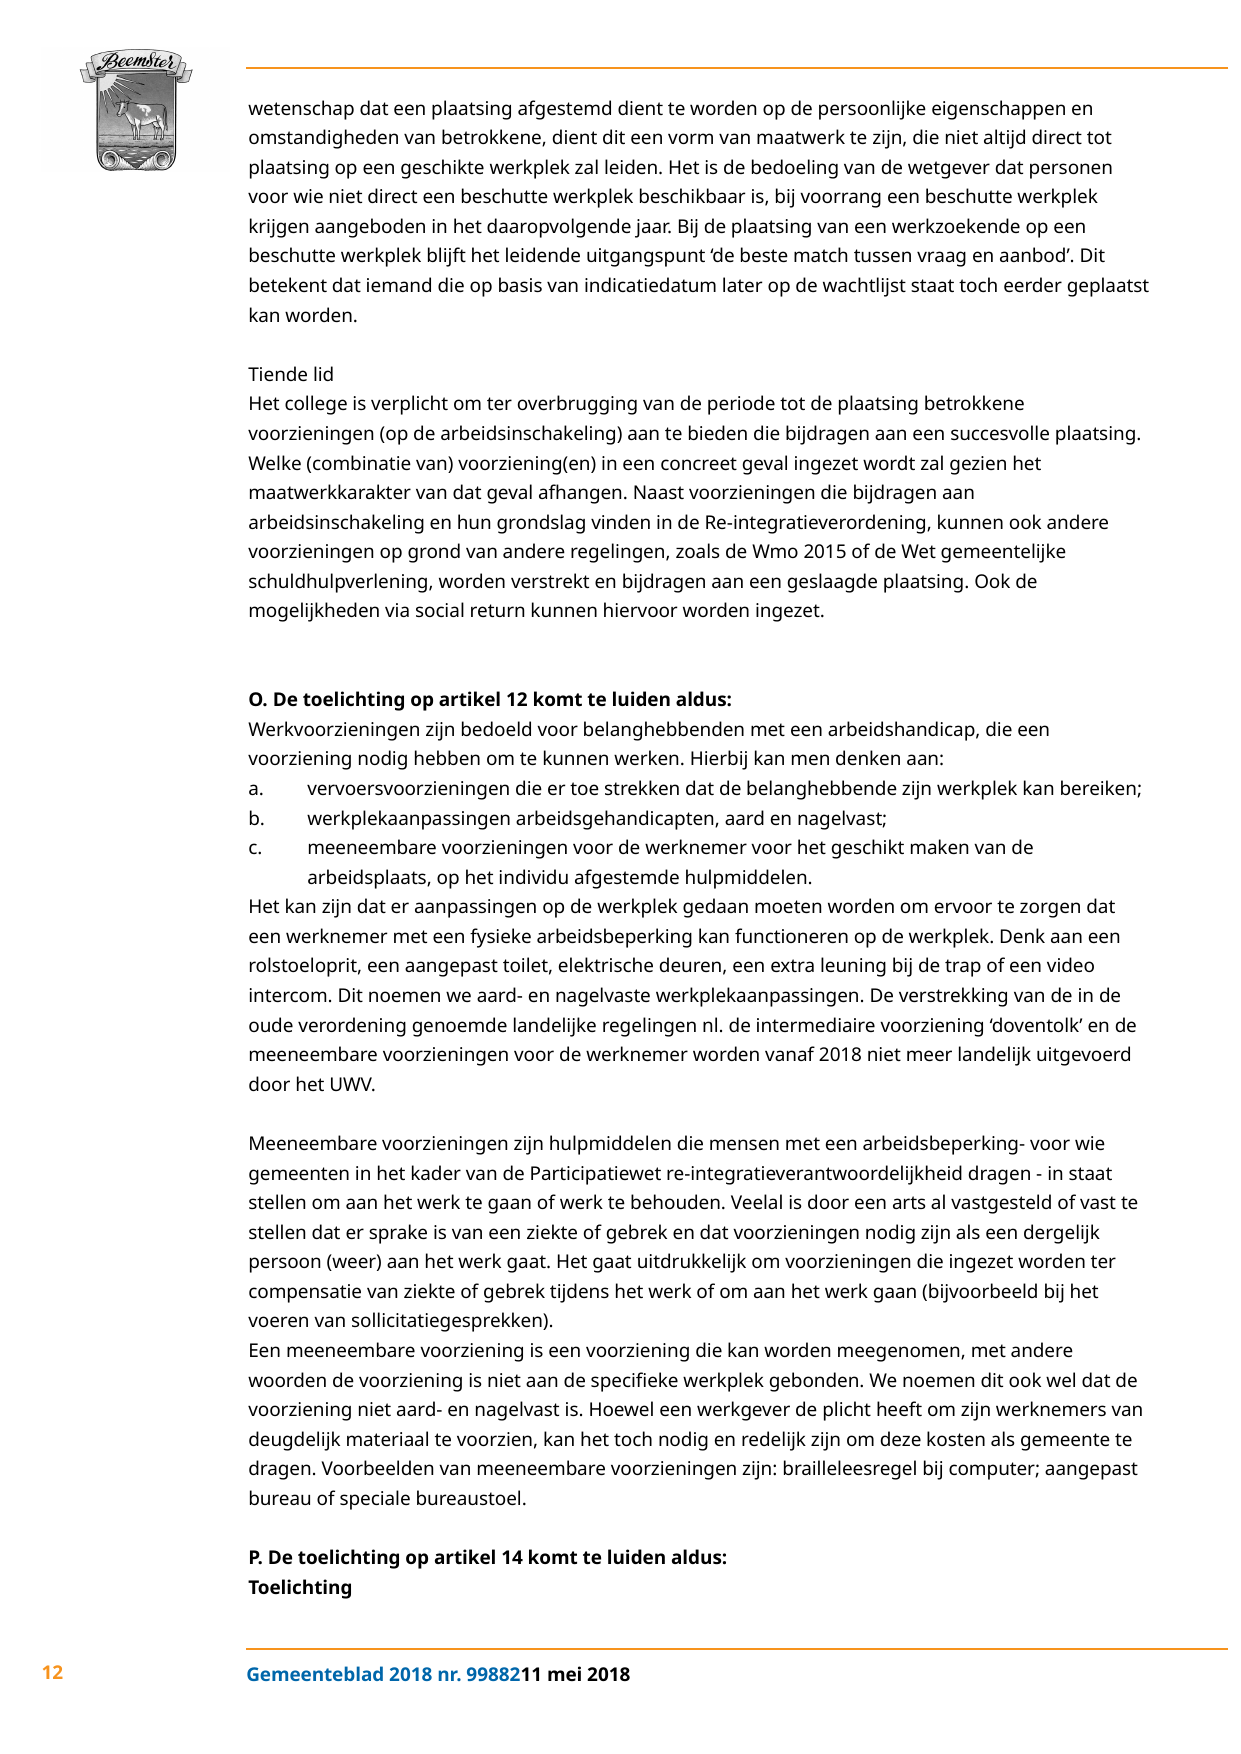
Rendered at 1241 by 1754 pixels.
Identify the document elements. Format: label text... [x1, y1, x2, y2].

list werkplekaanpassingen arbeidsgehandicapten, aard en nagelvast; [248, 805, 1152, 831]
list vervoersvoorzieningen die er toe strekken dat de belanghebbende zijn werkplek kan bereiken; [248, 775, 1152, 801]
text Een meeneembare voorziening is een voorziening die kan worden meegenomen, met andere woorden de voorziening is niet aan de specifieke werkplek gebonden. We noemen dit ook wel dat de voorziening niet aard- en nagelvast is. Hoewel een werkgever de plicht heeft om zijn werknemers van deugdelijk materiaal te voorzien, kan het toch nodig en redelijk zijn om deze kosten als gemeente te dragen. Voorbeelden van meeneembare voorzieningen zijn: brailleleesregel bij computer; aangepast bureau of speciale bureaustoel. [248, 1337, 1152, 1511]
text Het college is verplicht om ter overbrugging van de periode tot de plaatsing betrokkene voorzieningen (op de arbeidsinschakeling) aan te bieden die bijdragen aan een succesvolle plaatsing. Welke (combinatie van) voorziening(en) in een concreet geval ingezet wordt zal gezien het maatwerkkarakter van dat geval afhangen. Naast voorzieningen die bijdragen aan arbeidsinschakeling en hun grondslag vinden in de Re-integratieverordening, kunnen ook andere voorzieningen op grond van andere regelingen, zoals de Wmo 2015 of de Wet gemeentelijke schuldhulpverlening, worden verstrekt en bijdragen aan een geslaagde plaatsing. Ook de mogelijkheden via social return kunnen hiervoor worden ingezet. [248, 391, 1152, 623]
text Het kan zijn dat er aanpassingen op de werkplek gedaan moeten worden om ervoor te zorgen dat een werknemer met een fysieke arbeidsbeperking kan functioneren op de werkplek. Denk aan een rolstoeloprit, een aangepast toilet, elektrische deuren, een extra leuning bij de trap of een video intercom. Dit noemen we aard- en nagelvaste werkplekaanpassingen. De verstrekking van de in de oude verordening genoemde landelijke regelingen nl. de intermediaire voorziening ‘doventolk’ en de meeneembare voorzieningen voor de werknemer worden vanaf 2018 niet meer landelijk uitgevoerd door het UWV. [248, 893, 1152, 1097]
text wetenschap dat een plaatsing afgestemd dient te worden op de persoonlijke eigenschappen en omstandigheden van betrokkene, dient dit een vorm van maatwerk te zijn, die niet altijd direct tot plaatsing op een geschikte werkplek zal leiden. Het is de bedoeling van de wetgever dat personen voor wie niet direct een beschutte werkplek beschikbaar is, bij voorrang een beschutte werkplek krijgen aangeboden in het daaropvolgende jaar. Bij de plaatsing van een werkzoekende op een beschutte werkplek blijft het leidende uitgangspunt ‘de beste match tussen vraag en aanbod’. Dit betekent dat iemand die op basis van indicatiedatum later op de wachtlijst staat toch eerder geplaatst kan worden. [248, 95, 1152, 328]
list meeneembare voorzieningen voor de werknemer voor het geschikt maken van de arbeidsplaats, op het individu afgestemde hulpmiddelen. [248, 834, 1152, 890]
text voorziening nodig hebben om te kunnen werken. Hierbij kan men denken aan: [248, 746, 1152, 771]
text O. De toelichting op artikel 12 komt te luiden aldus: [248, 686, 1152, 712]
text Werkvoorzieningen zijn bedoeld voor belanghebbenden met een arbeidshandicap, die een [248, 716, 1152, 742]
text P. De toelichting op artikel 14 komt te luiden aldus: [248, 1544, 1152, 1570]
text Toelichting [248, 1574, 1152, 1600]
text Meeneembare voorzieningen zijn hulpmiddelen die mensen met een arbeidsbeperking- voor wie gemeenten in het kader van de Participatiewet re-integratieverantwoordelijkheid dragen - in staat stellen om aan het werk te gaan of werk te behouden. Veelal is door een arts al vastgesteld of vast te stellen dat er sprake is van een ziekte of gebrek en dat voorzieningen nodig zijn als een dergelijk persoon (weer) aan het werk gaat. Het gaat uitdrukkelijk om voorzieningen die ingezet worden ter compensatie van ziekte of gebrek tijdens het werk of om aan het werk gaan (bijvoorbeeld bij het voeren van sollicitatiegesprekken). [248, 1130, 1152, 1333]
picture [41, 47, 231, 172]
text Tiende lid [248, 361, 1152, 387]
